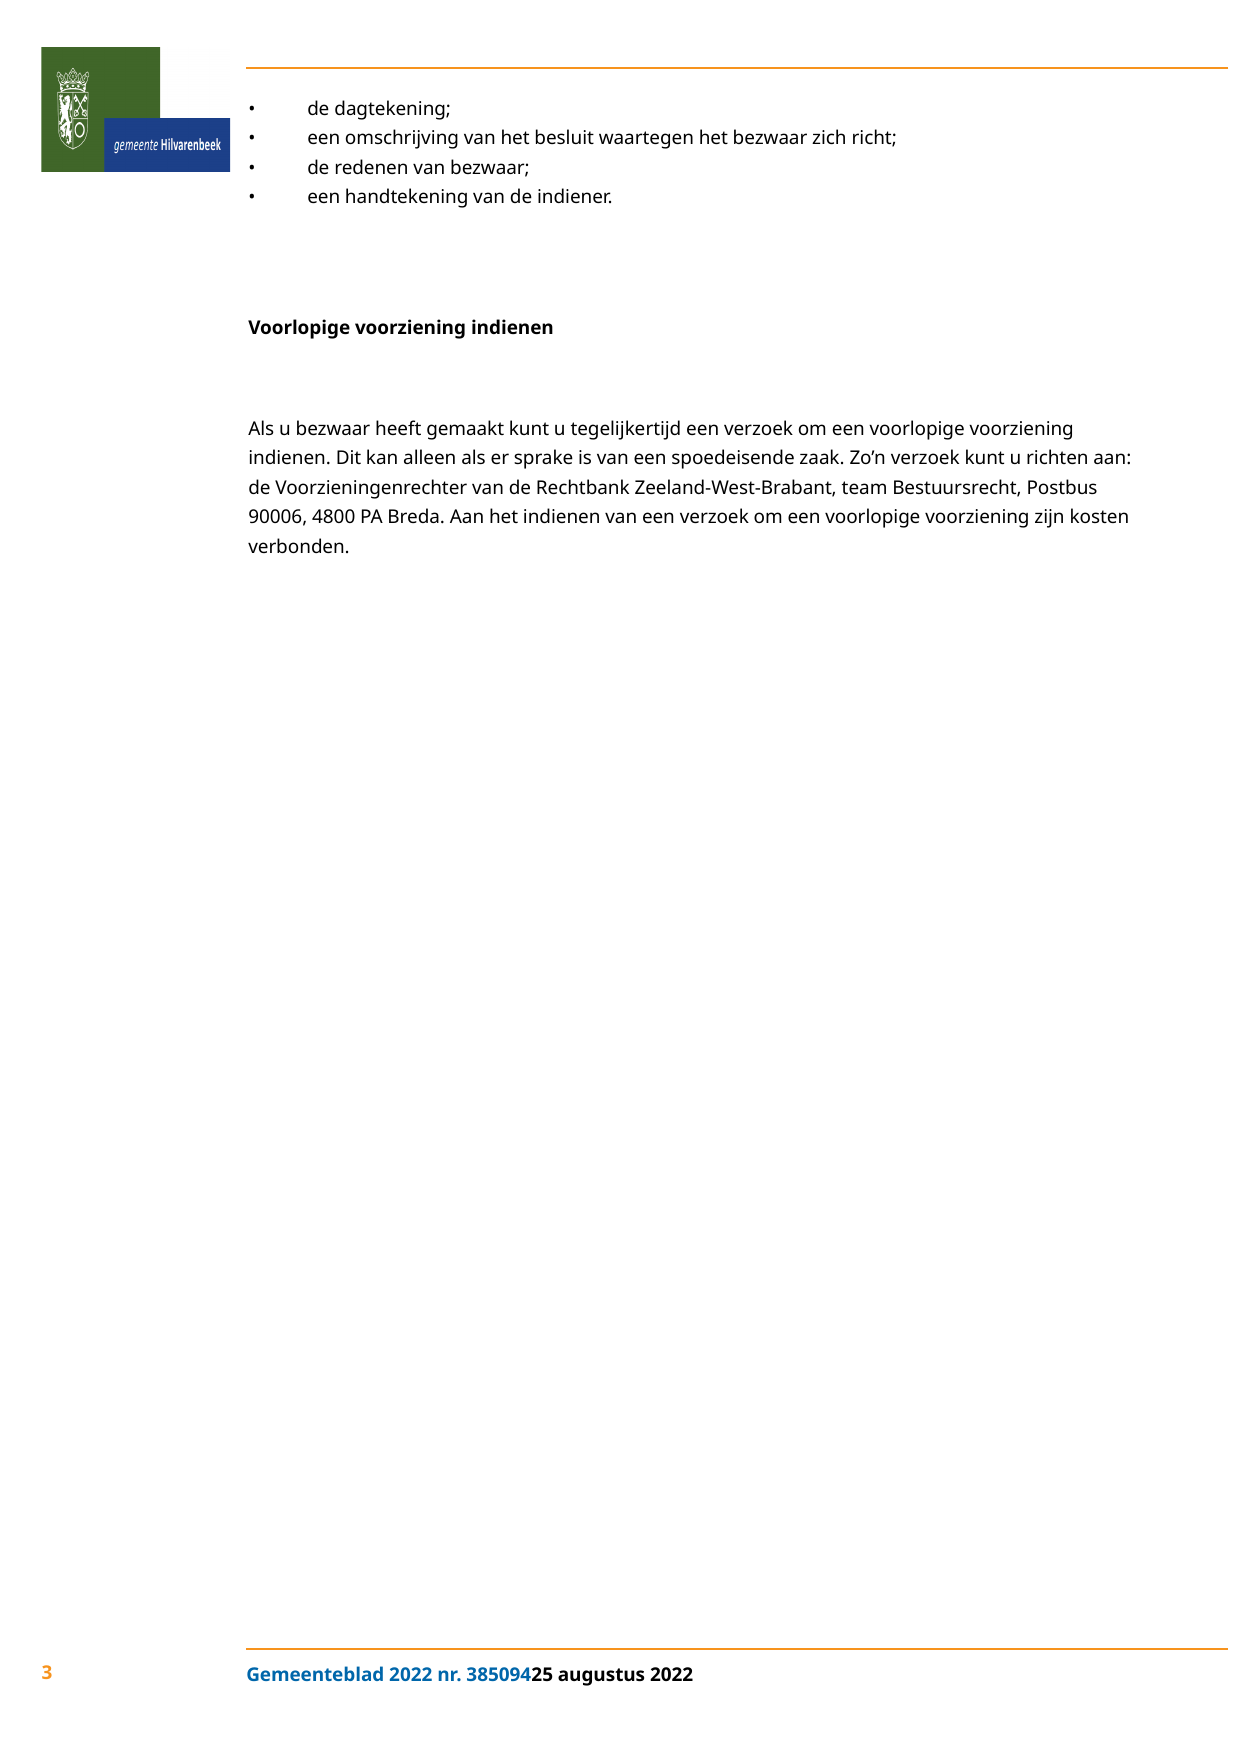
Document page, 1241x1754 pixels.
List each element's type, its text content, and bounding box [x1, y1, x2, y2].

text Voorlopige voorziening indienen [248, 314, 1152, 340]
picture [41, 47, 231, 172]
list een handtekening van de indiener. [248, 183, 1152, 209]
text Als u bezwaar heeft gemaakt kunt u tegelijkertijd een verzoek om een voorlopige voorziening indienen. Dit kan alleen als er sprake is van een spoedeisende zaak. Zo’n verzoek kunt u richten aan: de Voorzieningenrechter van de Rechtbank Zeeland-West-Brabant, team Bestuursrecht, Postbus 90006, 4800 PA Breda. Aan het indienen van een verzoek om een voorlopige voorziening zijn kosten verbonden. [248, 415, 1152, 559]
list de dagtekening; [248, 95, 1152, 121]
list de redenen van bezwaar; [248, 154, 1152, 180]
list een omschrijving van het besluit waartegen het bezwaar zich richt; [248, 124, 1152, 150]
